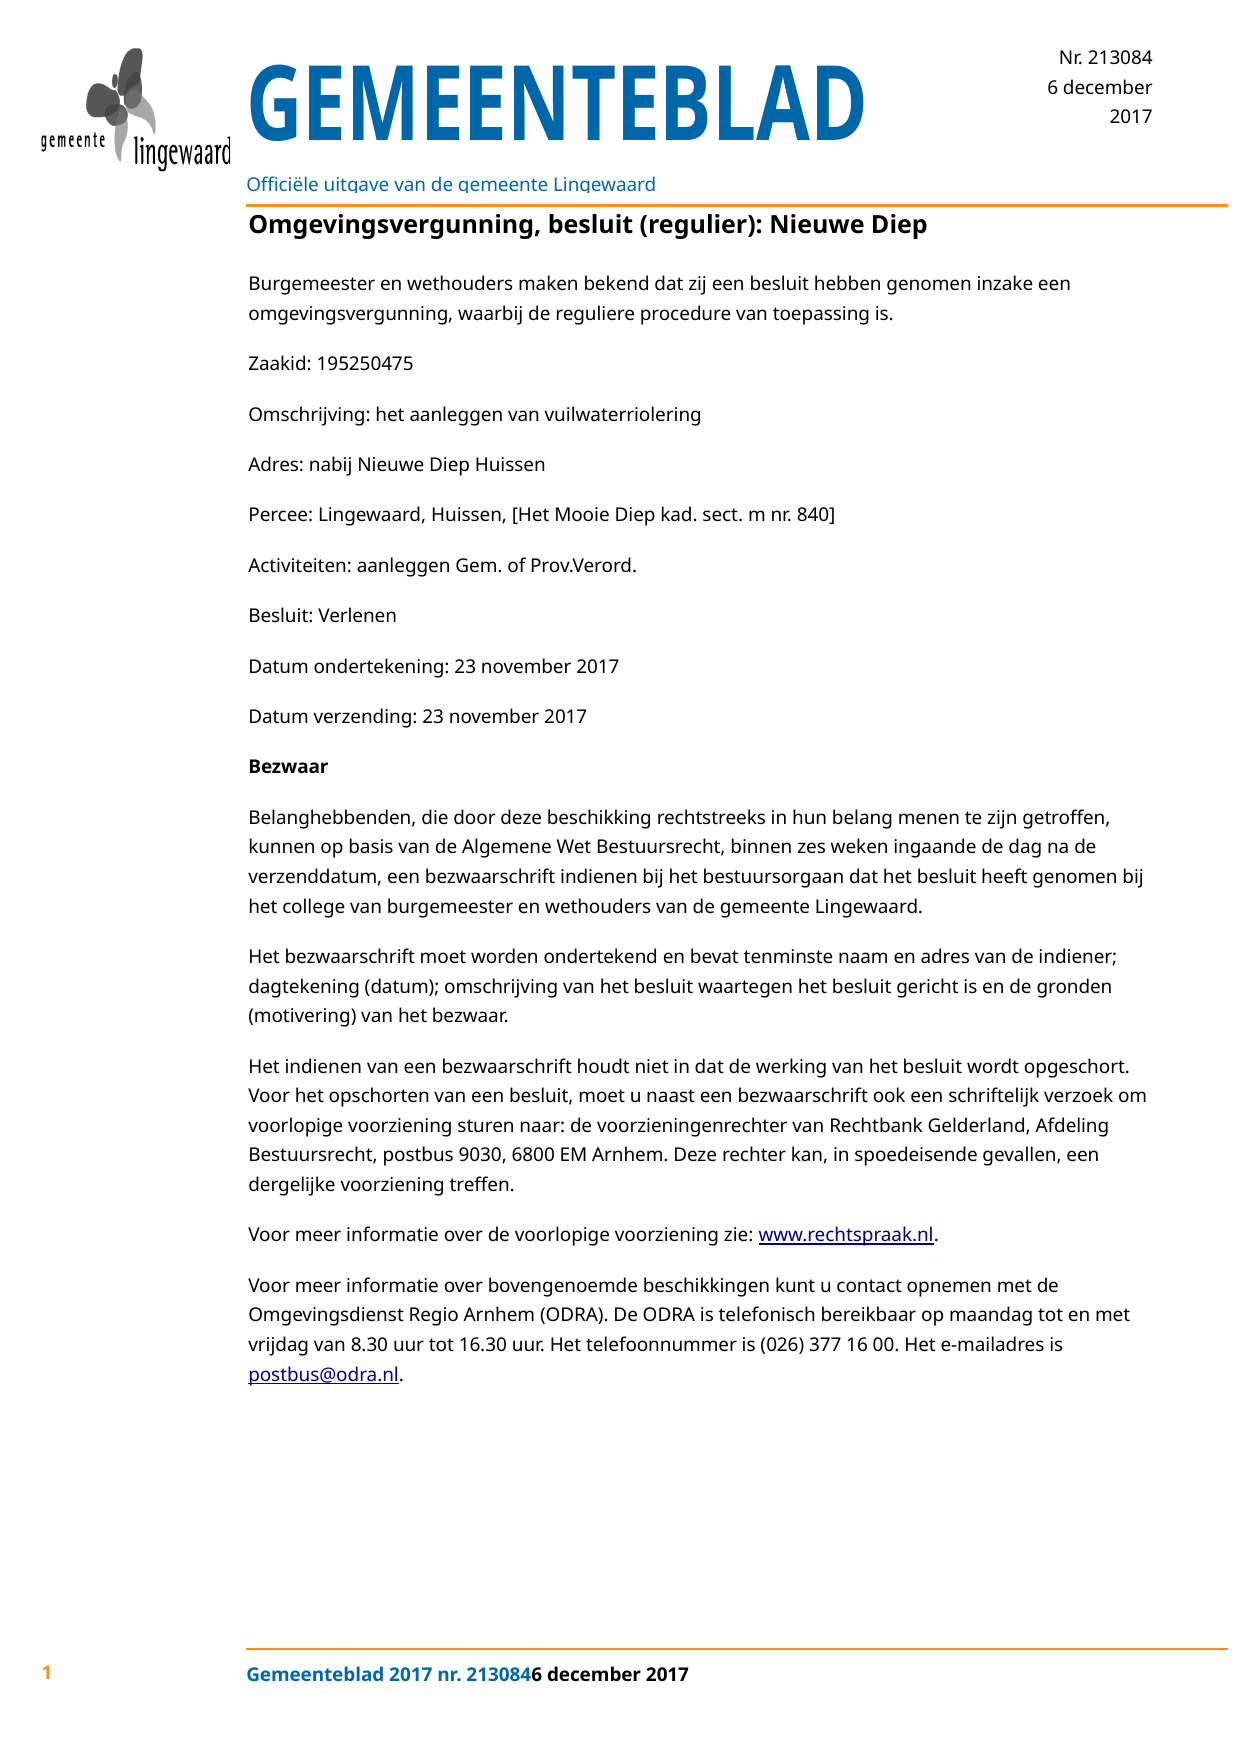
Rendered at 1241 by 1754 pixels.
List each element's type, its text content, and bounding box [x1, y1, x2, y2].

text Het bezwaarschrift moet worden ondertekend en bevat tenminste naam en adres van de indiener; dagtekening (datum); omschrijving van het besluit waartegen het besluit gericht is en de gronden (motivering) van het bezwaar. [248, 943, 1152, 1028]
text Bezwaar [248, 754, 1152, 779]
text Datum ondertekening: 23 november 2017 [248, 653, 1152, 678]
text Voor meer informatie over de voorlopige voorziening zie: www.rechtspraak.nl. [248, 1222, 1152, 1247]
text Besluit: Verlenen [248, 602, 1152, 628]
text Belanghebbenden, die door deze beschikking rechtstreeks in hun belang menen te zijn getroffen, kunnen op basis van de Algemene Wet Bestuursrecht, binnen zes weken ingaande de dag na de verzenddatum, een bezwaarschrift indienen bij het bestuursorgaan dat het besluit heeft genomen bij het college van burgemeester en wethouders van de gemeente Lingewaard. [248, 804, 1152, 918]
text Adres: nabij Nieuwe Diep Huissen [248, 451, 1152, 477]
text Omgevingsvergunning, besluit (regulier): Nieuwe Diep [248, 207, 1152, 241]
text Activiteiten: aanleggen Gem. of Prov.Verord. [248, 552, 1152, 578]
text Zaakid: 195250475 [248, 350, 1152, 376]
text Het indienen van een bezwaarschrift houdt niet in dat de werking van het besluit wordt opgeschort. Voor het opschorten van een besluit, moet u naast een bezwaarschrift ook een schriftelijk verzoek om voorlopige voorziening sturen naar: de voorzieningenrechter van Rechtbank Gelderland, Afdeling Bestuursrecht, postbus 9030, 6800 EM Arnhem. Deze rechter kan, in spoedeisende gevallen, een dergelijke voorziening treffen. [248, 1053, 1152, 1197]
text Burgemeester en wethouders maken bekend dat zij een besluit hebben genomen inzake een omgevingsvergunning, waarbij de reguliere procedure van toepassing is. [248, 270, 1152, 326]
text Percee: Lingewaard, Huissen, [Het Mooie Diep kad. sect. m nr. 840] [248, 502, 1152, 527]
text Datum verzending: 23 november 2017 [248, 703, 1152, 729]
picture [41, 47, 231, 172]
text Omschrijving: het aanleggen van vuilwaterriolering [248, 401, 1152, 426]
text Voor meer informatie over bovengenoemde beschikkingen kunt u contact opnemen met de Omgevingsdienst Regio Arnhem (ODRA). De ODRA is telefonisch bereikbaar op maandag tot en met vrijdag van 8.30 uur tot 16.30 uur. Het telefoonnummer is (026) 377 16 00. Het e-mailadres is postbus@odra.nl. [248, 1272, 1152, 1386]
